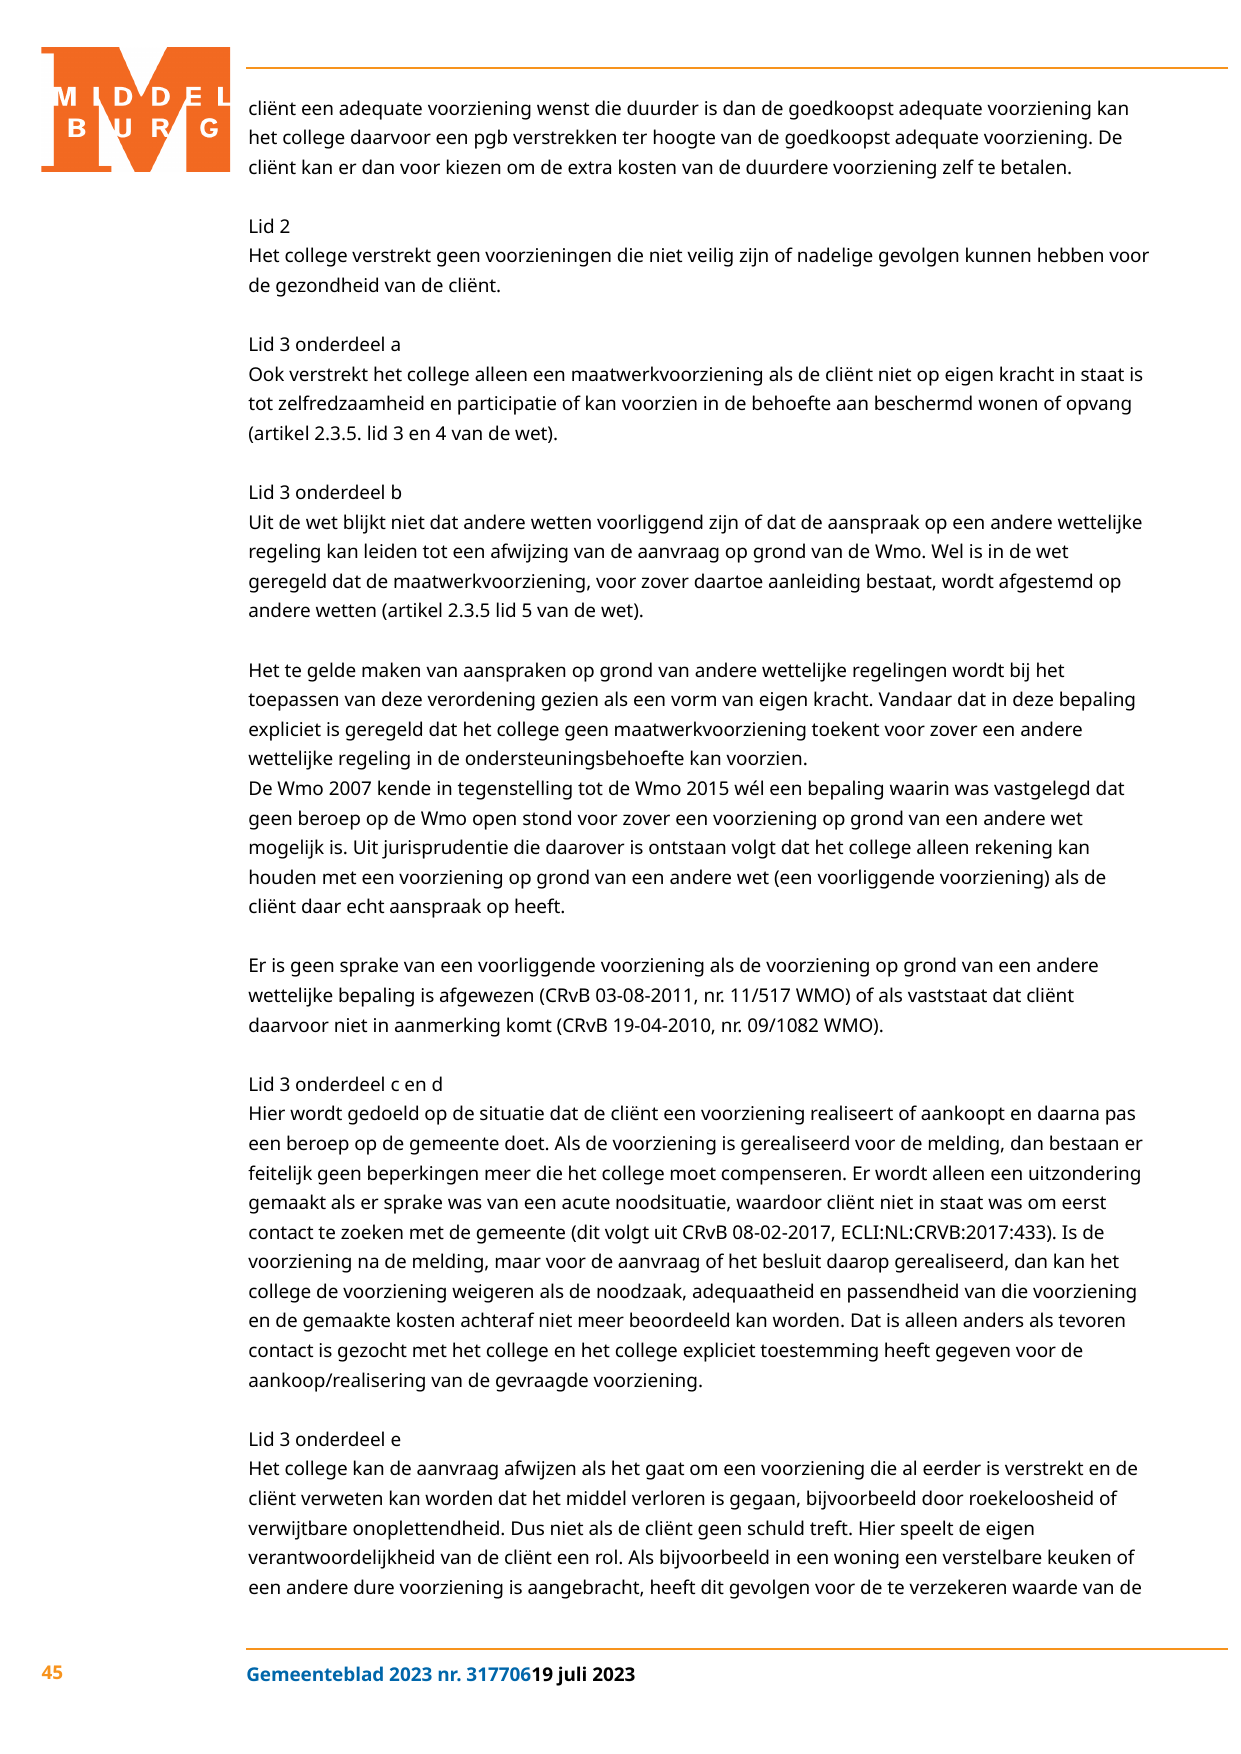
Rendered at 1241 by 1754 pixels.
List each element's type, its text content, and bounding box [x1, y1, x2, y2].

picture [41, 47, 231, 172]
text Uit de wet blijkt niet dat andere wetten voorliggend zijn of dat de aanspraak op een andere wettelijke regeling kan leiden tot een afwijzing van de aanvraag op grond van de Wmo. Wel is in de wet geregeld dat de maatwerkvoorziening, voor zover daartoe aanleiding bestaat, wordt afgestemd op andere wetten (artikel 2.3.5 lid 5 van de wet). [248, 509, 1152, 623]
text Het te gelde maken van aanspraken op grond van andere wettelijke regelingen wordt bij het toepassen van deze verordening gezien als een vorm van eigen kracht. Vandaar dat in deze bepaling expliciet is geregeld dat het college geen maatwerkvoorziening toekent voor zover een andere wettelijke regeling in de ondersteuningsbehoefte kan voorzien. [248, 657, 1152, 771]
text Hier wordt gedoeld op de situatie dat de cliënt een voorziening realiseert of aankoopt en daarna pas een beroep op de gemeente doet. Als de voorziening is gerealiseerd voor de melding, dan bestaan er feitelijk geen beperkingen meer die het college moet compenseren. Er wordt alleen een uitzondering gemaakt als er sprake was van een acute noodsituatie, waardoor cliënt niet in staat was om eerst contact te zoeken met de gemeente (dit volgt uit CRvB 08-02-2017, ECLI:NL:CRVB:2017:433). Is de voorziening na de melding, maar voor de aanvraag of het besluit daarop gerealiseerd, dan kan het college de voorziening weigeren als de noodzaak, adequaatheid en passendheid van die voorziening en de gemaakte kosten achteraf niet meer beoordeeld kan worden. Dat is alleen anders als tevoren contact is gezocht met het college en het college expliciet toestemming heeft gegeven voor de aankoop/realisering van de gevraagde voorziening. [248, 1101, 1152, 1393]
text Het college kan de aanvraag afwijzen als het gaat om een voorziening die al eerder is verstrekt en de cliënt verweten kan worden dat het middel verloren is gegaan, bijvoorbeeld door roekeloosheid of verwijtbare onoplettendheid. Dus niet als de cliënt geen schuld treft. Hier speelt de eigen verantwoordelijkheid van de cliënt een rol. Als bijvoorbeeld in een woning een verstelbare keuken of een andere dure voorziening is aangebracht, heeft dit gevolgen voor de te verzekeren waarde van de [248, 1456, 1152, 1600]
text De Wmo 2007 kende in tegenstelling tot de Wmo 2015 wél een bepaling waarin was vastgelegd dat geen beroep op de Wmo open stond voor zover een voorziening op grond van een andere wet mogelijk is. Uit jurisprudentie die daarover is ontstaan volgt dat het college alleen rekening kan houden met een voorziening op grond van een andere wet (een voorliggende voorziening) als de cliënt daar echt aanspraak op heeft. [248, 775, 1152, 919]
text Het college verstrekt geen voorzieningen die niet veilig zijn of nadelige gevolgen kunnen hebben voor de gezondheid van de cliënt. [248, 243, 1152, 298]
text Er is geen sprake van een voorliggende voorziening als de voorziening op grond van een andere wettelijke bepaling is afgewezen (CRvB 03-08-2011, nr. 11/517 WMO) of als vaststaat dat cliënt daarvoor niet in aanmerking komt (CRvB 19-04-2010, nr. 09/1082 WMO). [248, 953, 1152, 1038]
text Lid 2 [248, 213, 1152, 239]
text Lid 3 onderdeel c en d [248, 1071, 1152, 1097]
text Lid 3 onderdeel b [248, 479, 1152, 505]
text cliënt een adequate voorziening wenst die duurder is dan de goedkoopst adequate voorziening kan het college daarvoor een pgb verstrekken ter hoogte van de goedkoopst adequate voorziening. De cliënt kan er dan voor kiezen om de extra kosten van de duurdere voorziening zelf te betalen. [248, 95, 1152, 180]
text Lid 3 onderdeel a [248, 331, 1152, 357]
text Lid 3 onderdeel e [248, 1426, 1152, 1452]
text Ook verstrekt het college alleen een maatwerkvoorziening als de cliënt niet op eigen kracht in staat is tot zelfredzaamheid en participatie of kan voorzien in de behoefte aan beschermd wonen of opvang (artikel 2.3.5. lid 3 en 4 van de wet). [248, 361, 1152, 446]
